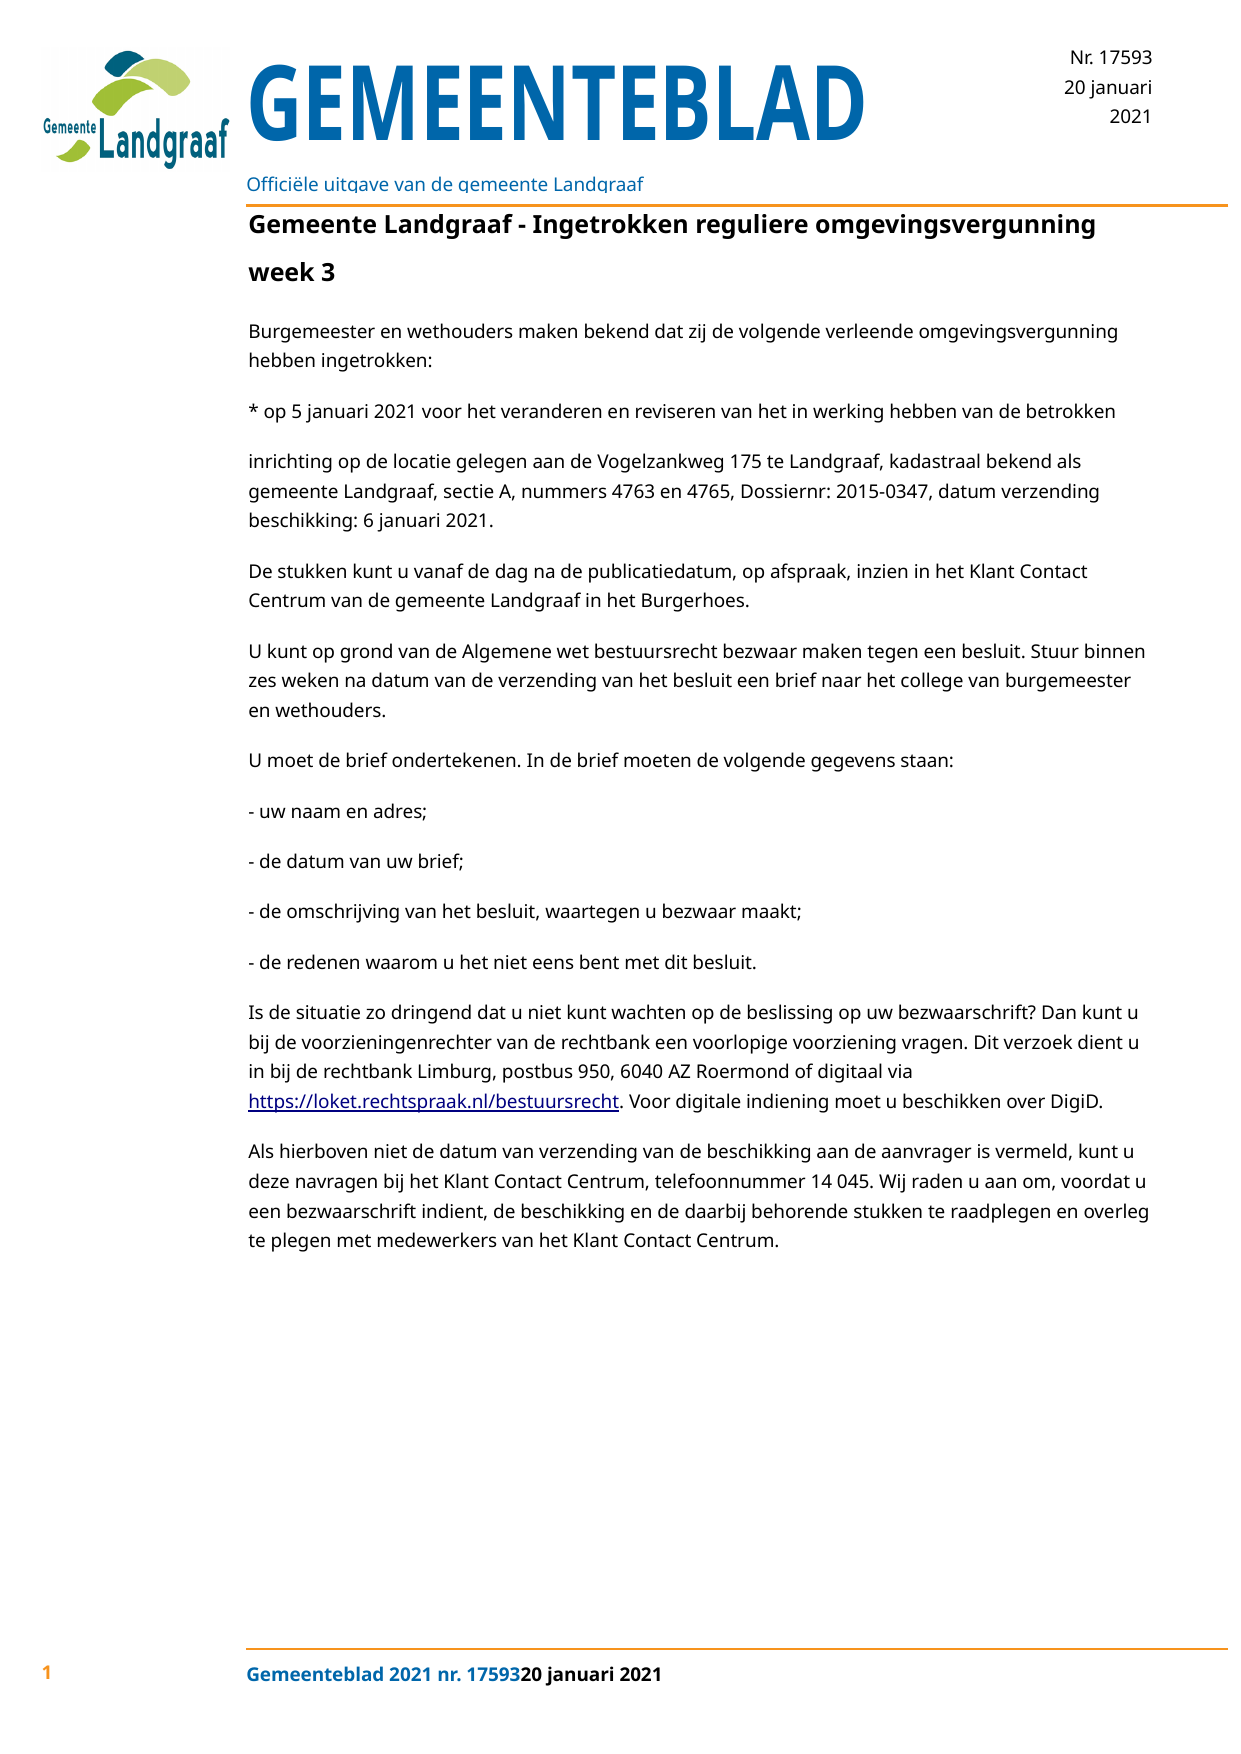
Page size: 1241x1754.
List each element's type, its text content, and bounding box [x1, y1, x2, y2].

text - de datum van uw brief; [248, 848, 1152, 874]
text Gemeente Landgraaf - Ingetrokken reguliere omgevingsvergunning week 3 [248, 207, 1152, 288]
text - de redenen waarom u het niet eens bent met dit besluit. [248, 949, 1152, 975]
picture [41, 47, 231, 172]
text De stukken kunt u vanaf de dag na de publicatiedatum, op afspraak, inzien in het Klant Contact Centrum van de gemeente Landgraaf in het Burgerhoes. [248, 558, 1152, 613]
text * op 5 januari 2021 voor het veranderen en reviseren van het in werking hebben van de betrokken [248, 398, 1152, 424]
text Als hierboven niet de datum van verzending van de beschikking aan de aanvrager is vermeld, kunt u deze navragen bij het Klant Contact Centrum, telefoonnummer 14 045. Wij raden u aan om, voordat u een bezwaarschrift indient, de beschikking en de daarbij behorende stukken te raadplegen en overleg te plegen met medewerkers van het Klant Contact Centrum. [248, 1139, 1152, 1253]
text - de omschrijving van het besluit, waartegen u bezwaar maakt; [248, 899, 1152, 924]
text - uw naam en adres; [248, 798, 1152, 824]
text Is de situatie zo dringend dat u niet kunt wachten op de beslissing op uw bezwaarschrift? Dan kunt u bij de voorzieningenrechter van de rechtbank een voorlopige voorziening vragen. Dit verzoek dient u in bij de rechtbank Limburg, postbus 950, 6040 AZ Roermond of digitaal via https://loket.rechtspraak.nl/bestuursrecht. Voor digitale indiening moet u beschikken over DigiD. [248, 999, 1152, 1114]
text U kunt op grond van de Algemene wet bestuursrecht bezwaar maken tegen een besluit. Stuur binnen zes weken na datum van de verzending van het besluit een brief naar het college van burgemeester en wethouders. [248, 638, 1152, 723]
text inrichting op de locatie gelegen aan de Vogelzankweg 175 te Landgraaf, kadastraal bekend als gemeente Landgraaf, sectie A, nummers 4763 en 4765, Dossiernr: 2015-0347, datum verzending beschikking: 6 januari 2021. [248, 448, 1152, 533]
text Burgemeester en wethouders maken bekend dat zij de volgende verleende omgevingsvergunning hebben ingetrokken: [248, 318, 1152, 373]
text U moet de brief ondertekenen. In de brief moeten de volgende gegevens staan: [248, 747, 1152, 773]
